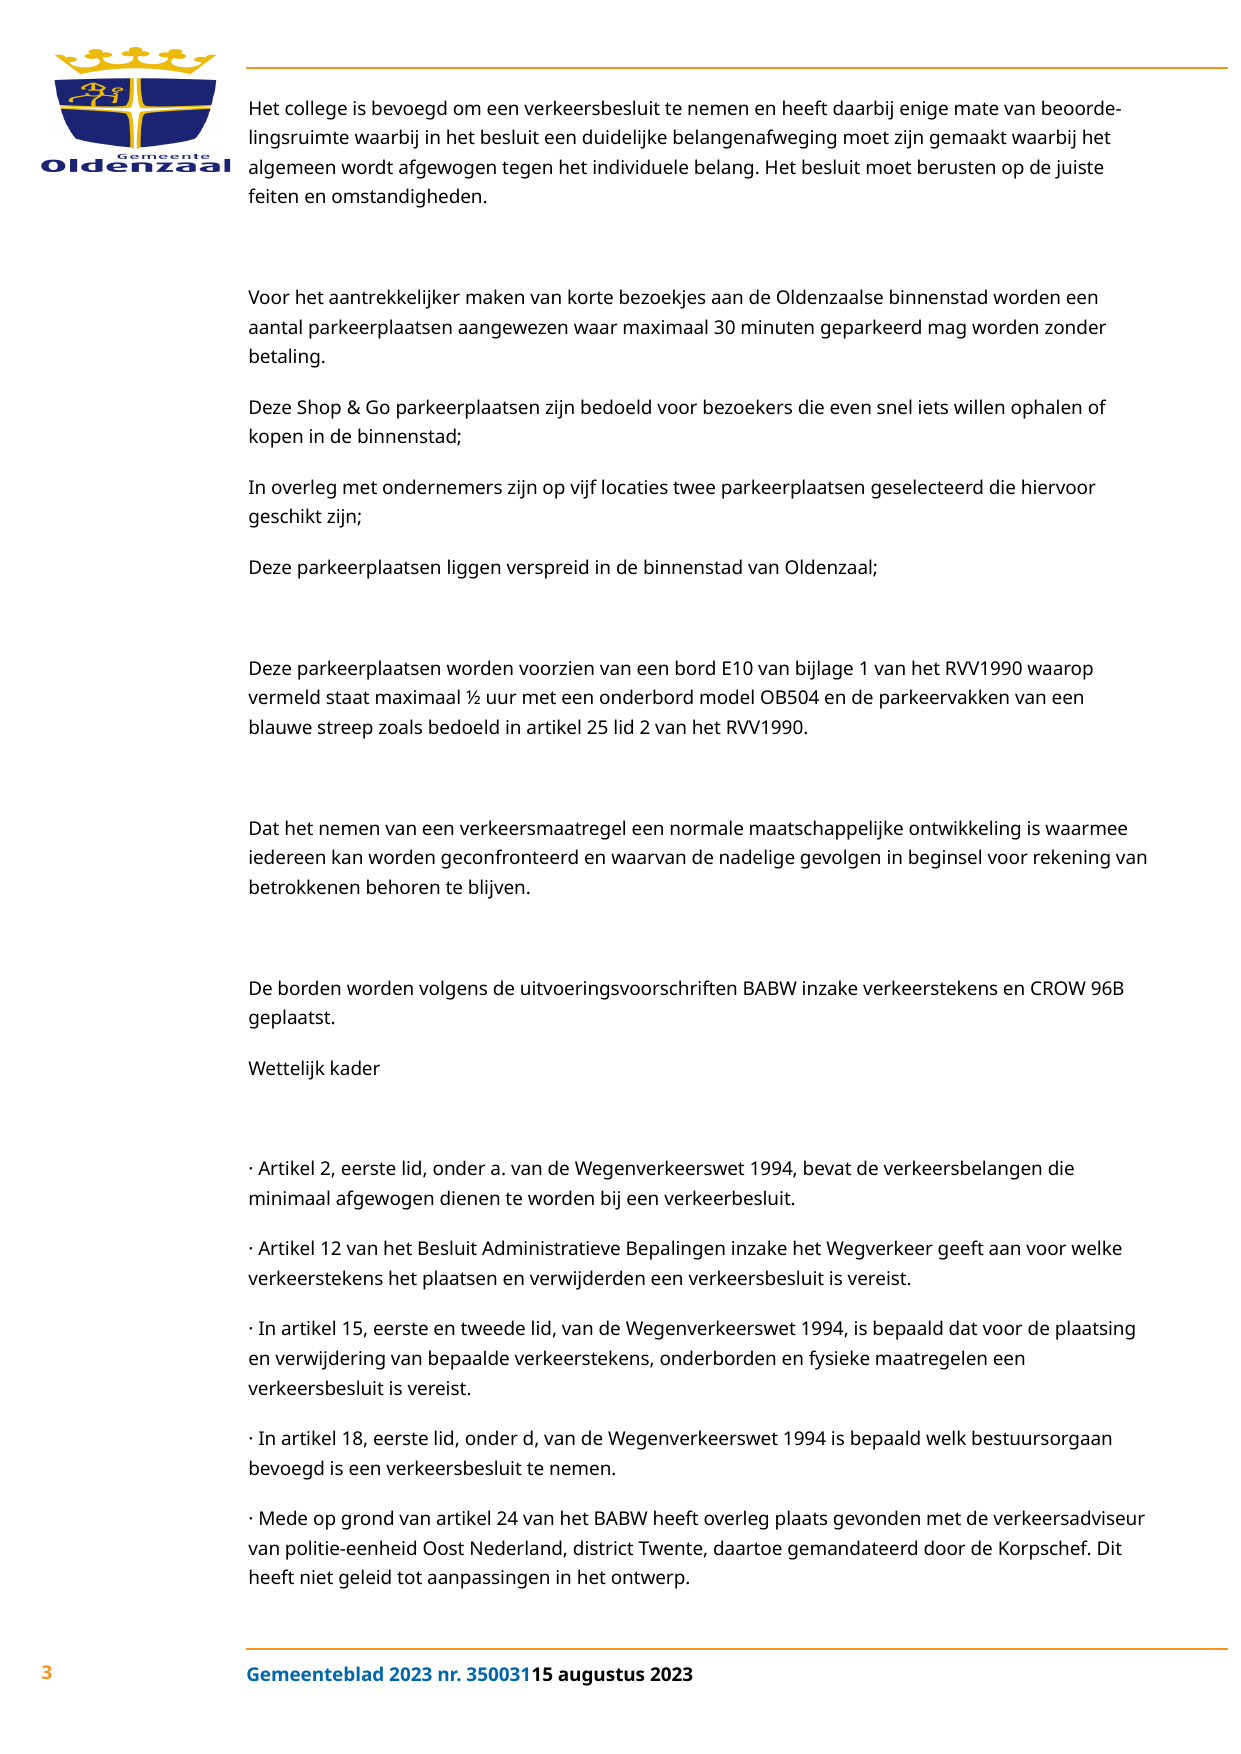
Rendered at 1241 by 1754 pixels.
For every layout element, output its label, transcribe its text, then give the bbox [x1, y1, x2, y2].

text · In artikel 18, eerste lid, onder d, van de Wegenverkeerswet 1994 is bepaald welk bestuursorgaan bevoegd is een verkeersbesluit te nemen. [248, 1425, 1152, 1481]
text Deze parkeerplaatsen worden voorzien van een bord E10 van bijlage 1 van het RVV1990 waarop vermeld staat maximaal ½ uur met een onderbord model OB504 en de parkeervakken van een blauwe streep zoals bedoeld in artikel 25 lid 2 van het RVV1990. [248, 655, 1152, 740]
picture [41, 47, 231, 172]
text In overleg met ondernemers zijn op vijf locaties twee parkeerplaatsen geselecteerd die hiervoor geschikt zijn; [248, 474, 1152, 529]
text · In artikel 15, eerste en tweede lid, van de Wegenverkeerswet 1994, is bepaald dat voor de plaatsing en verwijdering van bepaalde verkeerstekens, onderborden en fysieke maatregelen een verkeersbesluit is vereist. [248, 1316, 1152, 1401]
text Het college is bevoegd om een verkeersbesluit te nemen en heeft daarbij enige mate van beoorde-lingsruimte waarbij in het besluit een duidelijke belangenafweging moet zijn gemaakt waarbij het algemeen wordt afgewogen tegen het individuele belang. Het besluit moet berusten op de juiste feiten en omstandigheden. [248, 95, 1152, 209]
text De borden worden volgens de uitvoeringsvoorschriften BABW inzake verkeerstekens en CROW 96B geplaatst. [248, 975, 1152, 1030]
text · Artikel 2, eerste lid, onder a. van de Wegenverkeerswet 1994, bevat de verkeersbelangen die minimaal afgewogen dienen te worden bij een verkeerbesluit. [248, 1156, 1152, 1211]
text Voor het aantrekkelijker maken van korte bezoekjes aan de Oldenzaalse binnenstad worden een aantal parkeerplaatsen aangewezen waar maximaal 30 minuten geparkeerd mag worden zonder betaling. [248, 284, 1152, 369]
text · Artikel 12 van het Besluit Administratieve Bepalingen inzake het Wegverkeer geeft aan voor welke verkeerstekens het plaatsen en verwijderden een verkeersbesluit is vereist. [248, 1236, 1152, 1291]
text Dat het nemen van een verkeersmaatregel een normale maatschappelijke ontwikkeling is waarmee iedereen kan worden geconfronteerd en waarvan de nadelige gevolgen in beginsel voor rekening van betrokkenen behoren te blijven. [248, 815, 1152, 900]
text Deze parkeerplaatsen liggen verspreid in de binnenstad van Oldenzaal; [248, 554, 1152, 580]
text Deze Shop & Go parkeerplaatsen zijn bedoeld voor bezoekers die even snel iets willen ophalen of kopen in de binnenstad; [248, 394, 1152, 449]
text Wettelijk kader [248, 1055, 1152, 1081]
text · Mede op grond van artikel 24 van het BABW heeft overleg plaats gevonden met de verkeersadviseur van politie-eenheid Oost Nederland, district Twente, daartoe gemandateerd door de Korpschef. Dit heeft niet geleid tot aanpassingen in het ontwerp. [248, 1505, 1152, 1590]
